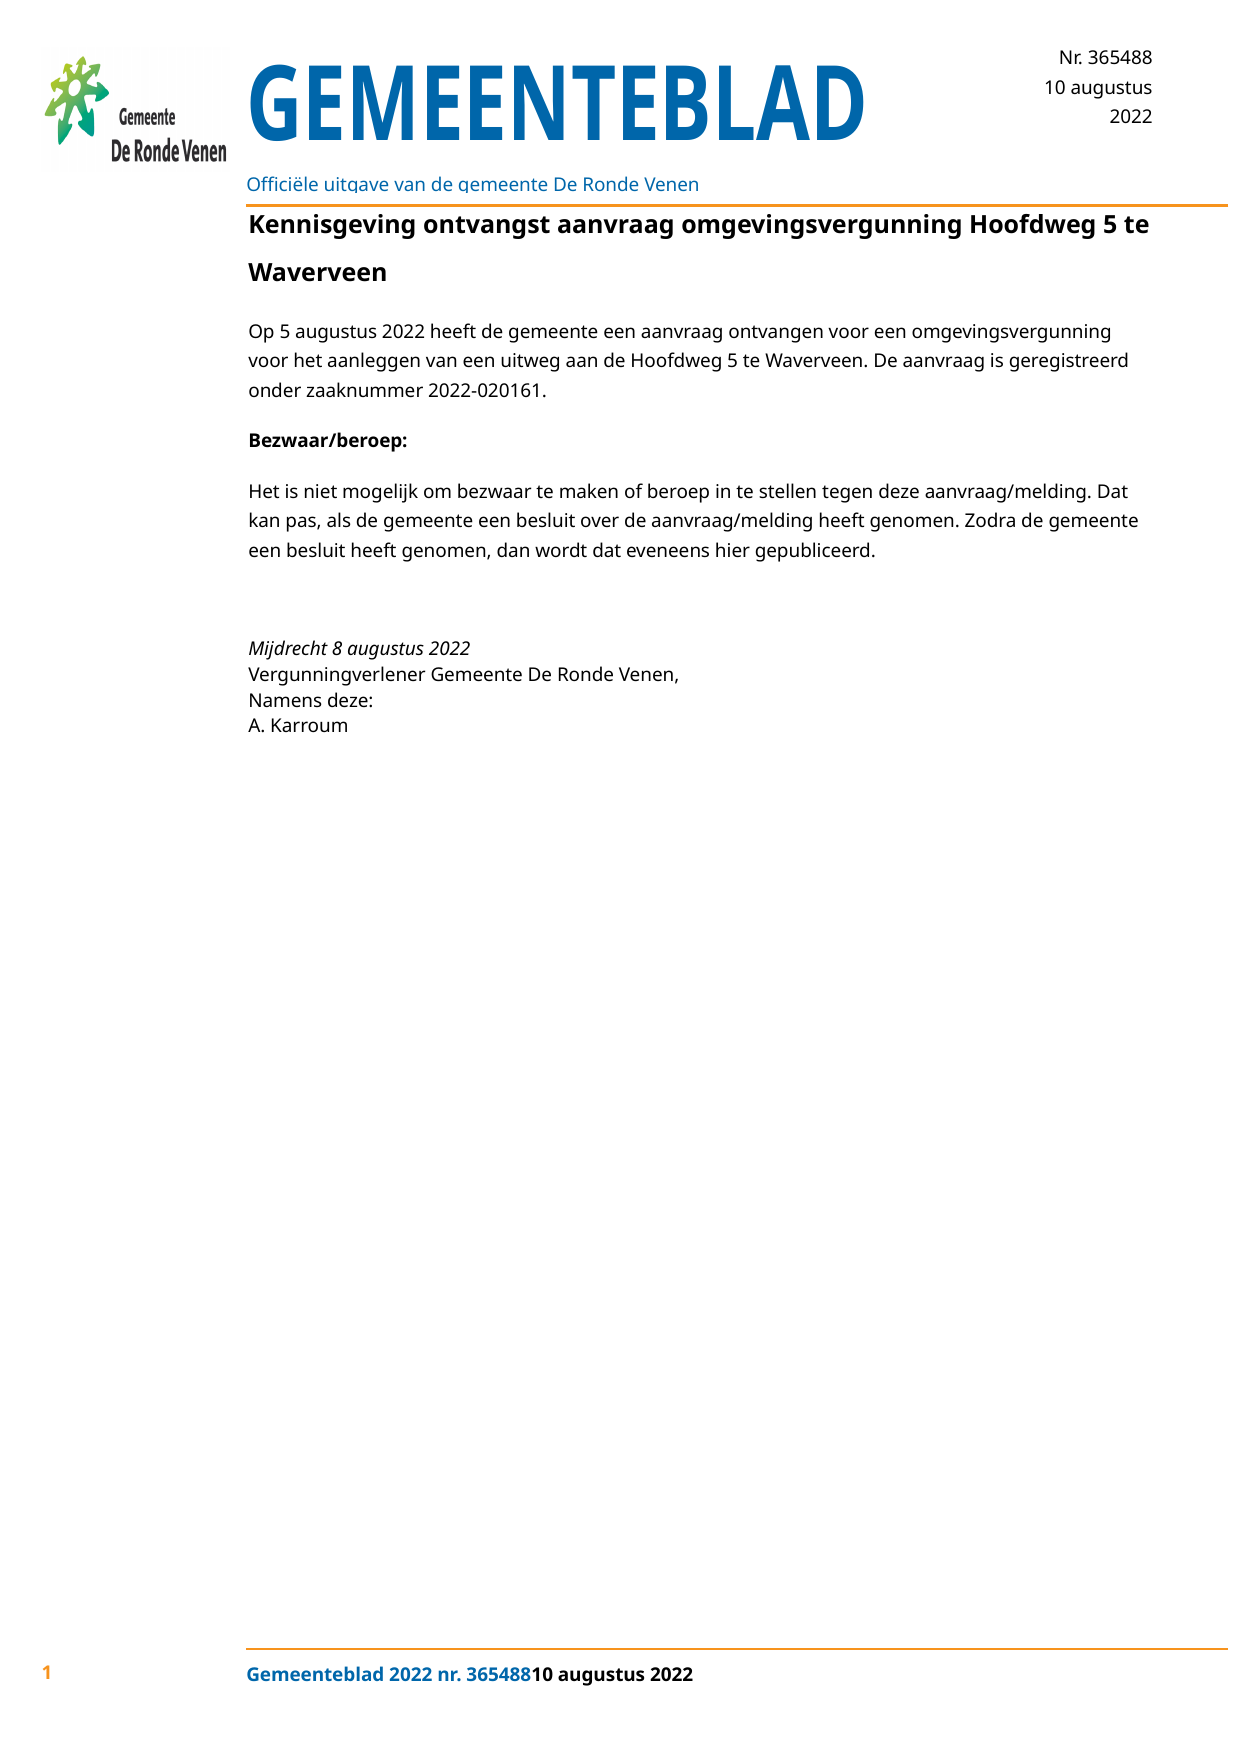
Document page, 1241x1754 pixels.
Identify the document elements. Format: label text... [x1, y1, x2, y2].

text Het is niet mogelijk om bezwaar te maken of beroep in te stellen tegen deze aanvraag/melding. Dat kan pas, als de gemeente een besluit over de aanvraag/melding heeft genomen. Zodra de gemeente een besluit heeft genomen, dan wordt dat eveneens hier gepubliceerd. [248, 478, 1152, 563]
text A. Karroum [248, 712, 1152, 738]
text Mijdrecht 8 augustus 2022 [248, 635, 1152, 661]
text Kennisgeving ontvangst aanvraag omgevingsvergunning Hoofdweg 5 te Waverveen [248, 207, 1152, 288]
text Op 5 augustus 2022 heeft de gemeente een aanvraag ontvangen voor een omgevingsvergunning voor het aanleggen van een uitweg aan de Hoofdweg 5 te Waverveen. De aanvraag is geregistreerd onder zaaknummer 2022-020161. [248, 318, 1152, 403]
text Bezwaar/beroep: [248, 427, 1152, 453]
picture [41, 47, 231, 172]
text Vergunningverlener Gemeente De Ronde Venen, [248, 661, 1152, 687]
text Namens deze: [248, 687, 1152, 712]
